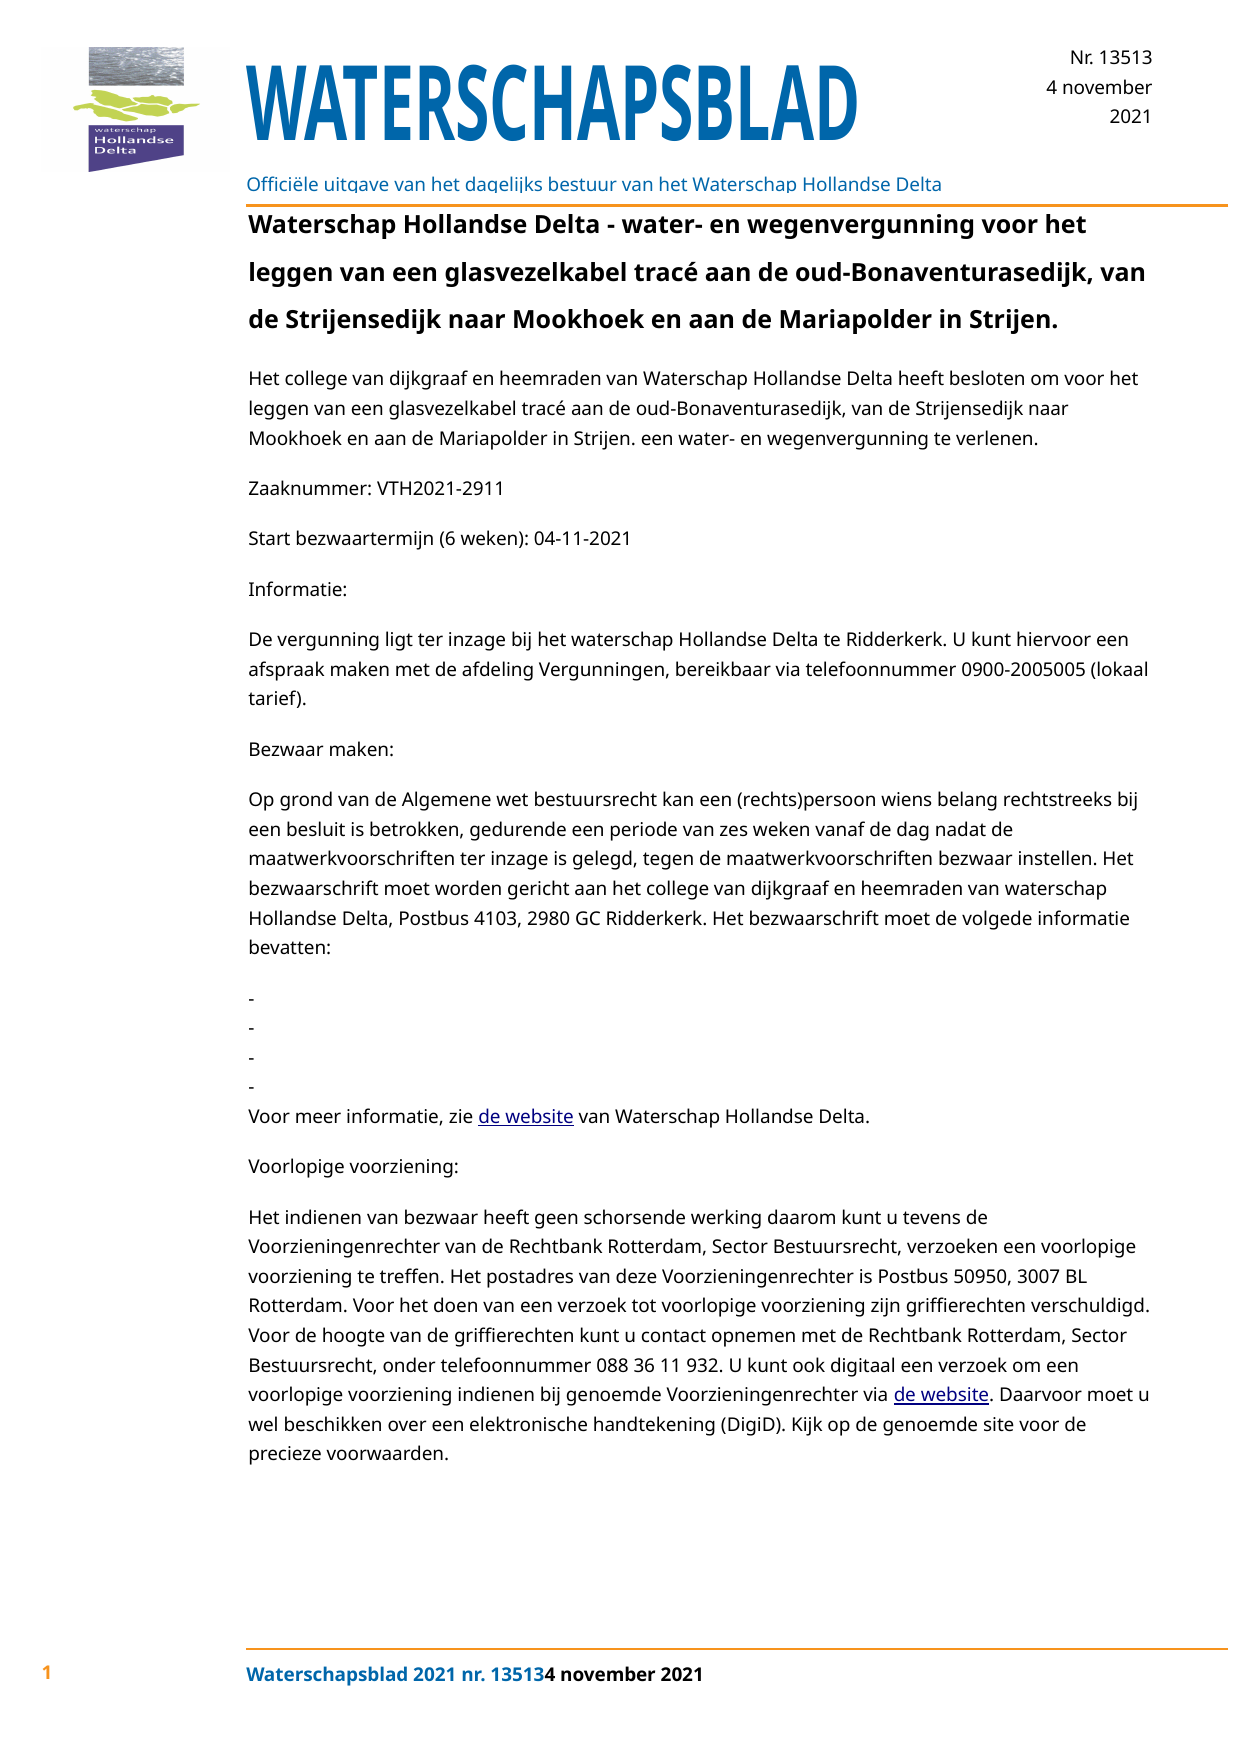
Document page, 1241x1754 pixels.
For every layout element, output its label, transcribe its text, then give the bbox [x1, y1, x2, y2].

text Waterschap Hollandse Delta - water- en wegenvergunning voor het leggen van een glasvezelkabel tracé aan de oud-Bonaventurasedijk, van de Strijensedijk naar Mookhoek en aan de Mariapolder in Strijen. [248, 207, 1152, 336]
text De vergunning ligt ter inzage bij het waterschap Hollandse Delta te Ridderkerk. U kunt hiervoor een afspraak maken met de afdeling Vergunningen, bereikbaar via telefoonnummer 0900-2005005 (lokaal tarief). [248, 626, 1152, 711]
text Het college van dijkgraaf en heemraden van Waterschap Hollandse Delta heeft besloten om voor het leggen van een glasvezelkabel tracé aan de oud-Bonaventurasedijk, van de Strijensedijk naar Mookhoek en aan de Mariapolder in Strijen. een water- en wegenvergunning te verlenen. [248, 366, 1152, 450]
picture [41, 47, 231, 172]
text Zaaknummer: VTH2021-2911 [248, 475, 1152, 501]
text Start bezwaartermijn (6 weken): 04-11-2021 [248, 526, 1152, 551]
text Informatie: [248, 576, 1152, 602]
text Op grond van de Algemene wet bestuursrecht kan een (rechts)persoon wiens belang rechtstreeks bij een besluit is betrokken, gedurende een periode van zes weken vanaf de dag nadat de maatwerkvoorschriften ter inzage is gelegd, tegen de maatwerkvoorschriften bezwaar instellen. Het bezwaarschrift moet worden gericht aan het college van dijkgraaf en heemraden van waterschap Hollandse Delta, Postbus 4103, 2980 GC Ridderkerk. Het bezwaarschrift moet de volgede informatie bevatten: [248, 786, 1152, 960]
text Voor meer informatie, zie de website van Waterschap Hollandse Delta. [248, 1103, 1152, 1129]
text Het indienen van bezwaar heeft geen schorsende werking daarom kunt u tevens de Voorzieningenrechter van de Rechtbank Rotterdam, Sector Bestuursrecht, verzoeken een voorlopige voorziening te treffen. Het postadres van deze Voorzieningenrechter is Postbus 50950, 3007 BL Rotterdam. Voor het doen van een verzoek tot voorlopige voorziening zijn griffierechten verschuldigd. Voor de hoogte van de griffierechten kunt u contact opnemen met de Rechtbank Rotterdam, Sector Bestuursrecht, onder telefoonnummer 088 36 11 932. U kunt ook digitaal een verzoek om een voorlopige voorziening indienen bij genoemde Voorzieningenrechter via de website. Daarvoor moet u wel beschikken over een elektronische handtekening (DigiD). Kijk op de genoemde site voor de precieze voorwaarden. [248, 1204, 1152, 1466]
text Bezwaar maken: [248, 736, 1152, 762]
text Voorlopige voorziening: [248, 1153, 1152, 1179]
